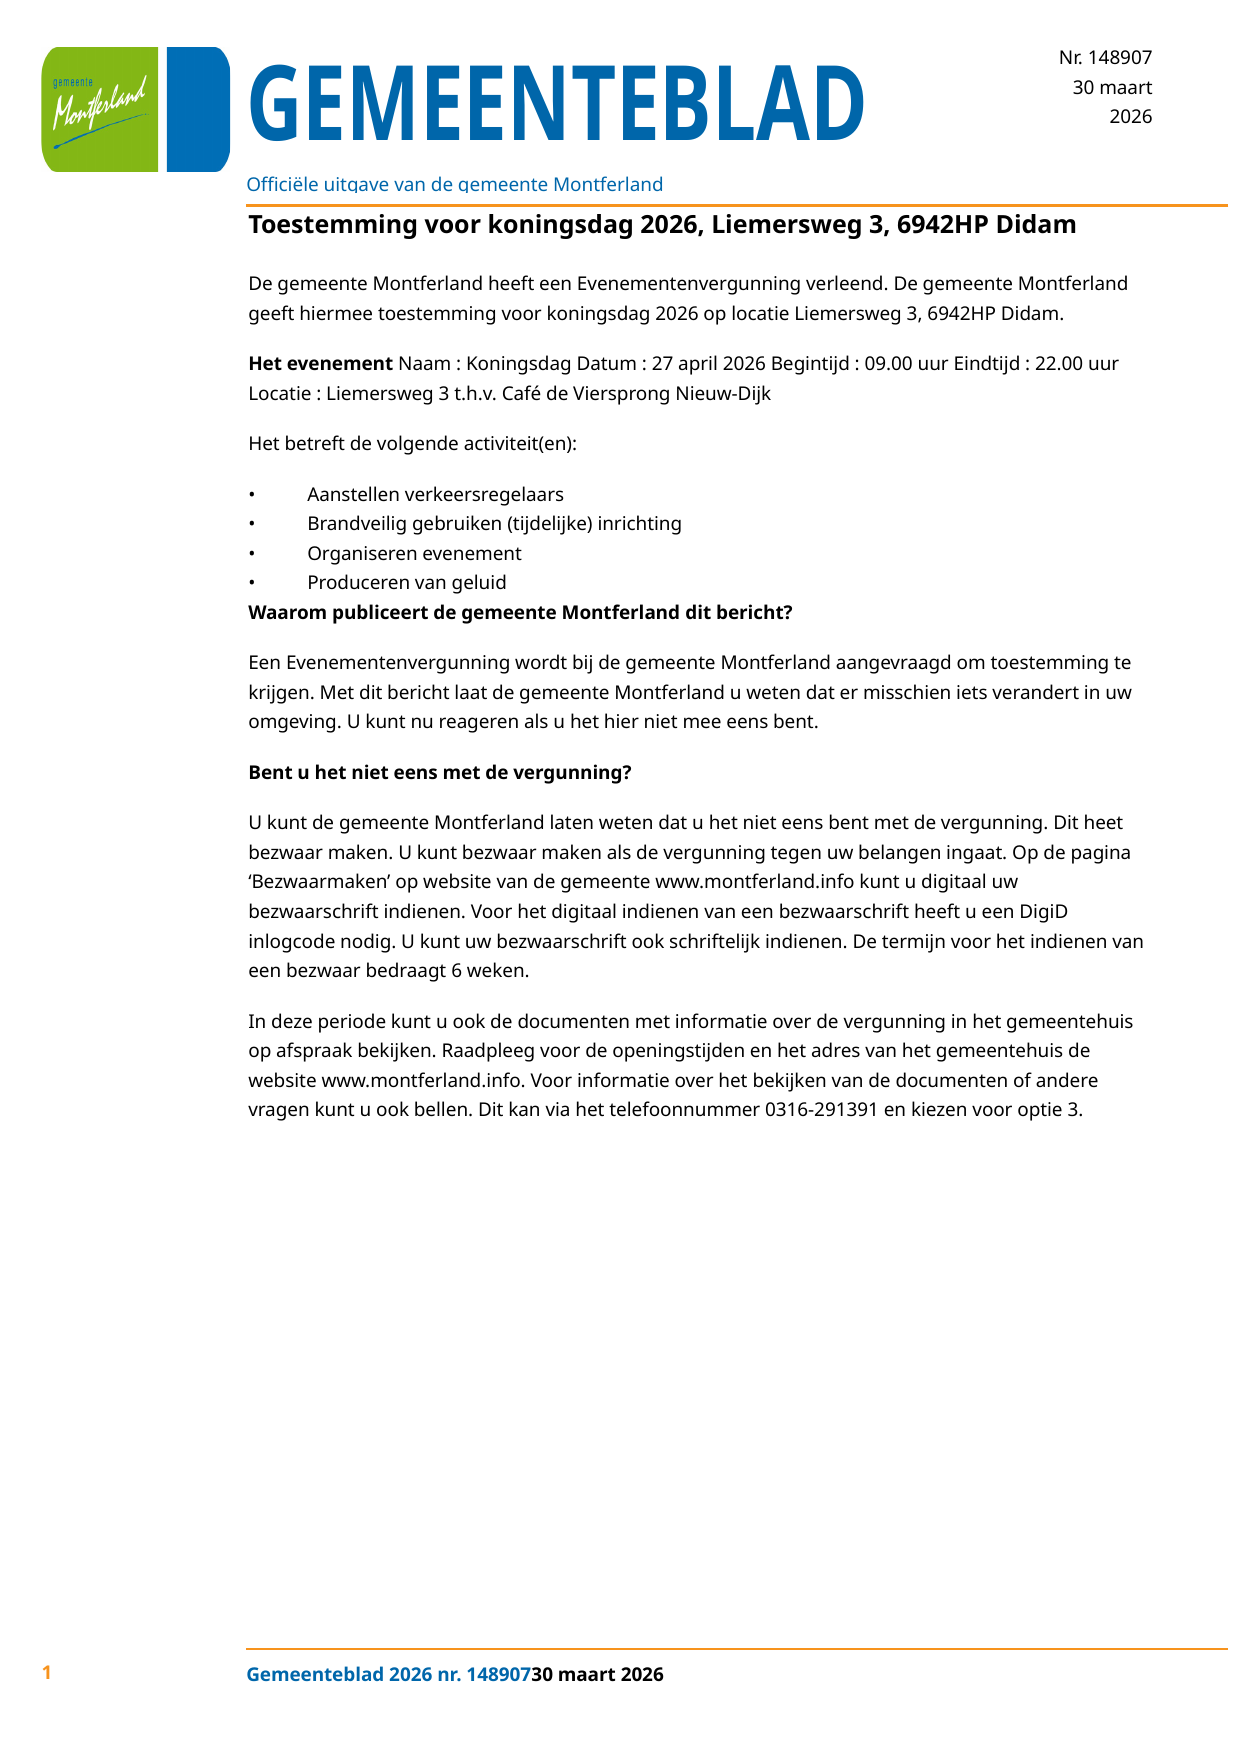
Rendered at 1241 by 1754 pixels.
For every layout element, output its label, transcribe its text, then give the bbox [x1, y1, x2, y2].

text U kunt de gemeente Montferland laten weten dat u het niet eens bent met de vergunning. Dit heet bezwaar maken. U kunt bezwaar maken als de vergunning tegen uw belangen ingaat. Op de pagina ‘Bezwaarmaken’ op website van de gemeente www.montferland.info kunt u digitaal uw bezwaarschrift indienen. Voor het digitaal indienen van een bezwaarschrift heeft u een DigiD inlogcode nodig. U kunt uw bezwaarschrift ook schriftelijk indienen. De termijn voor het indienen van een bezwaar bedraagt 6 weken. [248, 809, 1152, 983]
list Organiseren evenement [248, 540, 1152, 566]
picture [41, 47, 231, 172]
text Het evenement Naam : Koningsdag Datum : 27 april 2026 Begintijd : 09.00 uur Eindtijd : 22.00 uur Locatie : Liemersweg 3 t.h.v. Café de Viersprong Nieuw-Dijk [248, 350, 1152, 406]
list Brandveilig gebruiken (tijdelijke) inrichting [248, 510, 1152, 536]
text Het betreft de volgende activiteit(en): [248, 430, 1152, 456]
text Toestemming voor koningsdag 2026, Liemersweg 3, 6942HP Didam [248, 207, 1152, 241]
list Produceren van geluid [248, 569, 1152, 595]
list Aanstellen verkeersregelaars [248, 481, 1152, 506]
text In deze periode kunt u ook de documenten met informatie over de vergunning in het gemeentehuis op afspraak bekijken. Raadpleeg voor de openingstijden en het adres van het gemeentehuis de website www.montferland.info. Voor informatie over het bekijken van de documenten of andere vragen kunt u ook bellen. Dit kan via het telefoonnummer 0316-291391 en kiezen voor optie 3. [248, 1008, 1152, 1122]
text Waarom publiceert de gemeente Montferland dit bericht? [248, 599, 1152, 625]
text De gemeente Montferland heeft een Evenementenvergunning verleend. De gemeente Montferland geeft hiermee toestemming voor koningsdag 2026 op locatie Liemersweg 3, 6942HP Didam. [248, 270, 1152, 326]
text Een Evenementenvergunning wordt bij de gemeente Montferland aangevraagd om toestemming te krijgen. Met dit bericht laat de gemeente Montferland u weten dat er misschien iets verandert in uw omgeving. U kunt nu reageren als u het hier niet mee eens bent. [248, 649, 1152, 734]
text Bent u het niet eens met de vergunning? [248, 759, 1152, 785]
